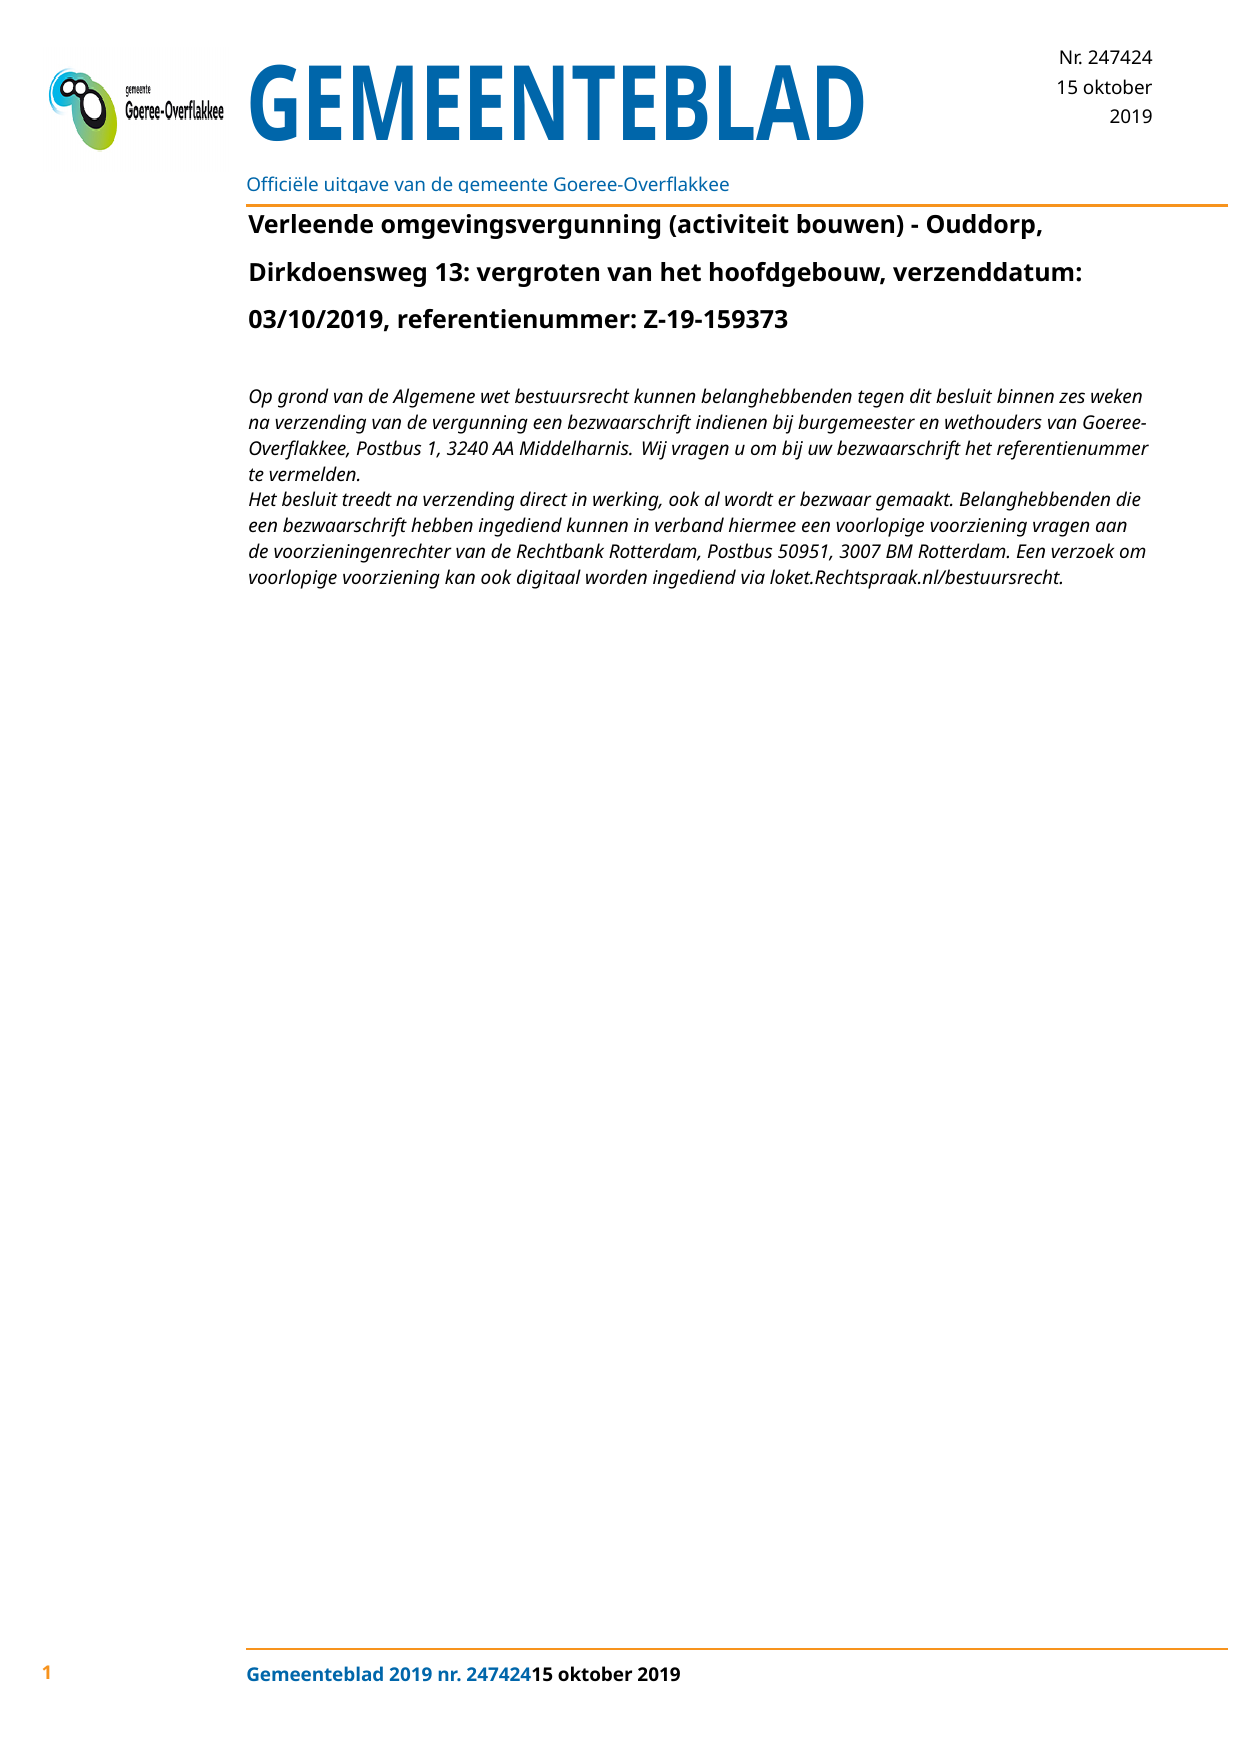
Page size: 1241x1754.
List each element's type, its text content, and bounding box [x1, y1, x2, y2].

text Verleende omgevingsvergunning (activiteit bouwen) - Ouddorp, Dirkdoensweg 13: vergroten van het hoofdgebouw, verzenddatum: 03/10/2019, referentienummer: Z-19-159373 [248, 207, 1152, 336]
picture [41, 47, 231, 172]
text Op grond van de Algemene wet bestuursrecht kunnen belanghebbenden tegen dit besluit binnen zes weken na verzending van de vergunning een bezwaarschrift indienen bij burgemeester en wethouders van Goeree-Overflakkee, Postbus 1, 3240 AA Middelharnis. Wij vragen u om bij uw bezwaarschrift het referentienummer te vermelden. [248, 384, 1152, 487]
text Het besluit treedt na verzending direct in werking, ook al wordt er bezwaar gemaakt. Belanghebbenden die een bezwaarschrift hebben ingediend kunnen in verband hiermee een voorlopige voorziening vragen aan de voorzieningenrechter van de Rechtbank Rotterdam, Postbus 50951, 3007 BM Rotterdam. Een verzoek om voorlopige voorziening kan ook digitaal worden ingediend via loket.Rechtspraak.nl/bestuursrecht. [248, 487, 1152, 589]
